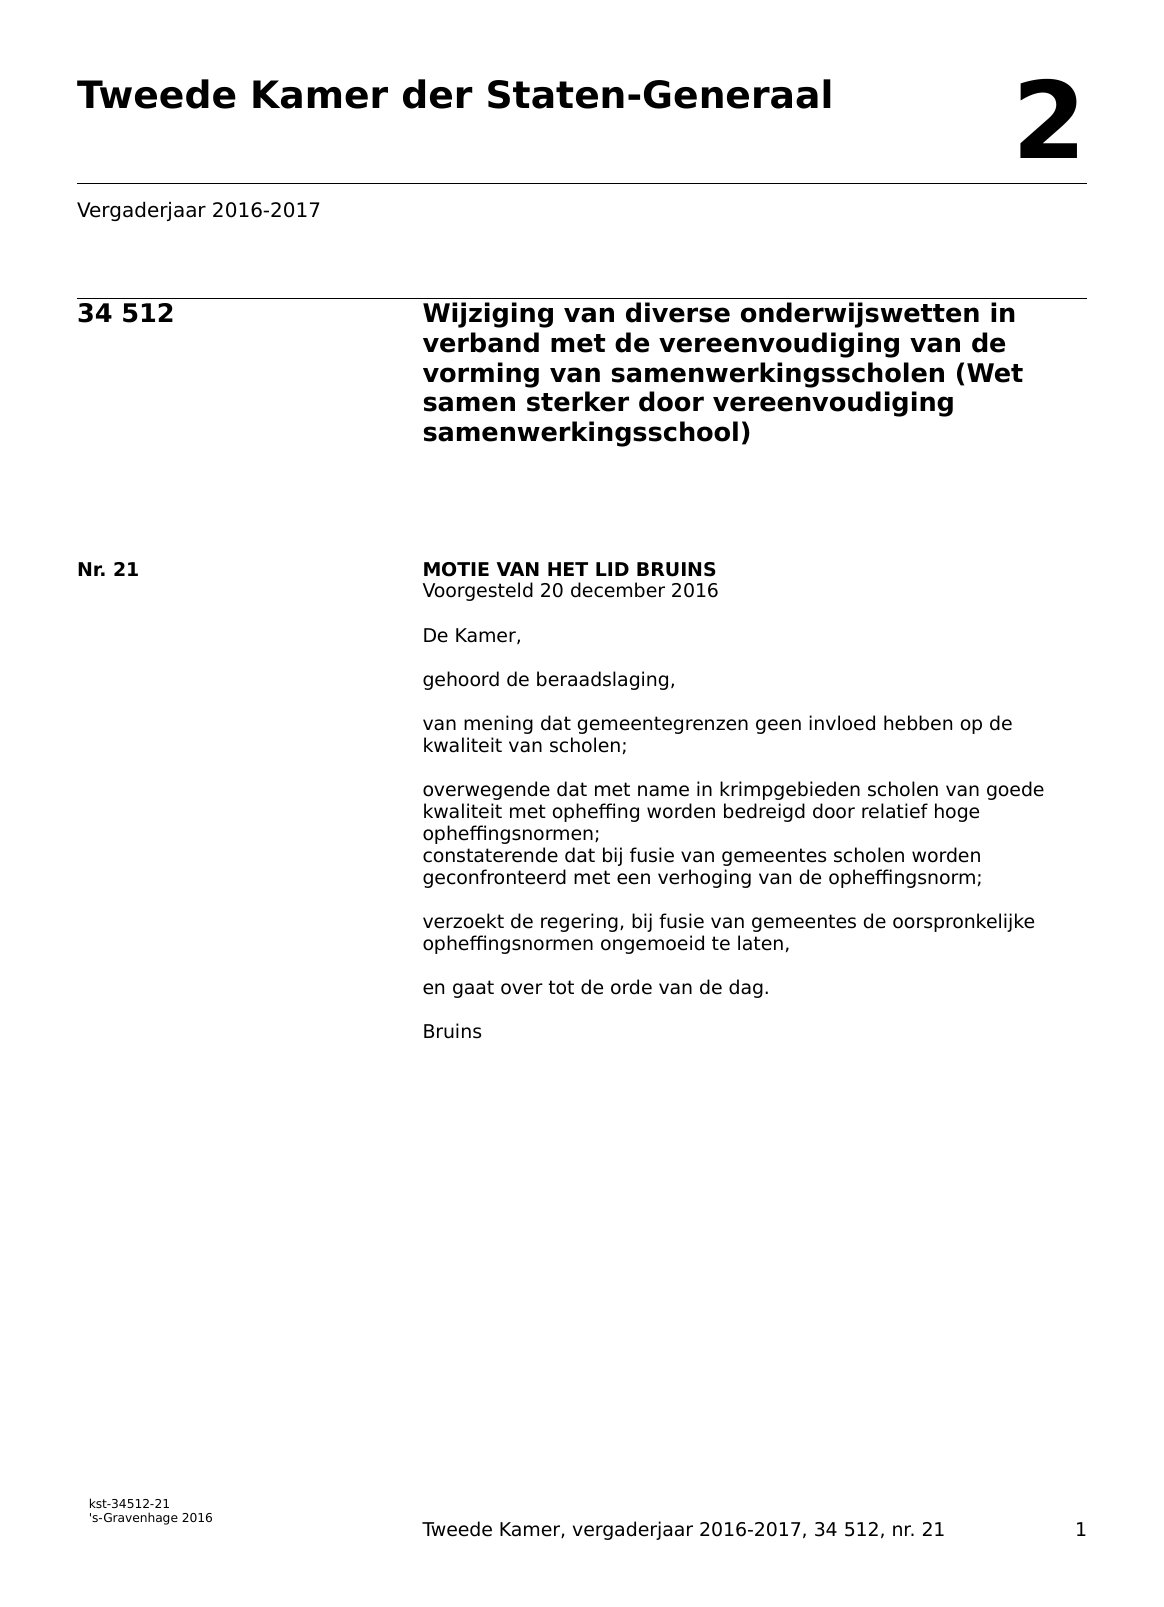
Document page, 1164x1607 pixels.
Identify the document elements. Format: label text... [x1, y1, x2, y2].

table_header 2 [886, 59, 1087, 183]
text constaterende dat bij fusie van gemeentes scholen worden geconfronteerd met een verhoging van de opheffingsnorm; [422, 845, 1087, 889]
subtitle 34 512 Wijziging van diverse onderwijswetten in verband met de vereenvoudiging van de vorming van samenwerkingsscholen (Wet samen sterker door vereenvoudiging samenwerkingsschool) [77, 299, 1087, 447]
text verzoekt de regering, bij fusie van gemeentes de oorspronkelijke opheffingsnormen ongemoeid te laten, [422, 911, 1087, 955]
text en gaat over tot de orde van de dag. [422, 977, 1087, 999]
text kst-34512-21 [88, 1497, 323, 1511]
subtitle Nr. 21 MOTIE VAN HET LID BRUINS [77, 558, 1087, 580]
text overwegende dat met name in krimpgebieden scholen van goede kwaliteit met opheffing worden bedreigd door relatief hoge opheffingsnormen; [422, 779, 1087, 845]
table_cell Vergaderjaar 2016-2017 [77, 184, 1087, 298]
text Voorgesteld 20 december 2016 [422, 580, 1087, 602]
text De Kamer, [422, 624, 1087, 647]
text van mening dat gemeentegrenzen geen invloed hebben op de kwaliteit van scholen; [422, 713, 1087, 757]
text gehoord de beraadslaging, [422, 669, 1087, 691]
text 's-Gravenhage 2016 [88, 1511, 323, 1525]
table_header Tweede Kamer der Staten-Generaal [77, 59, 886, 183]
text Bruins [422, 1021, 1087, 1043]
